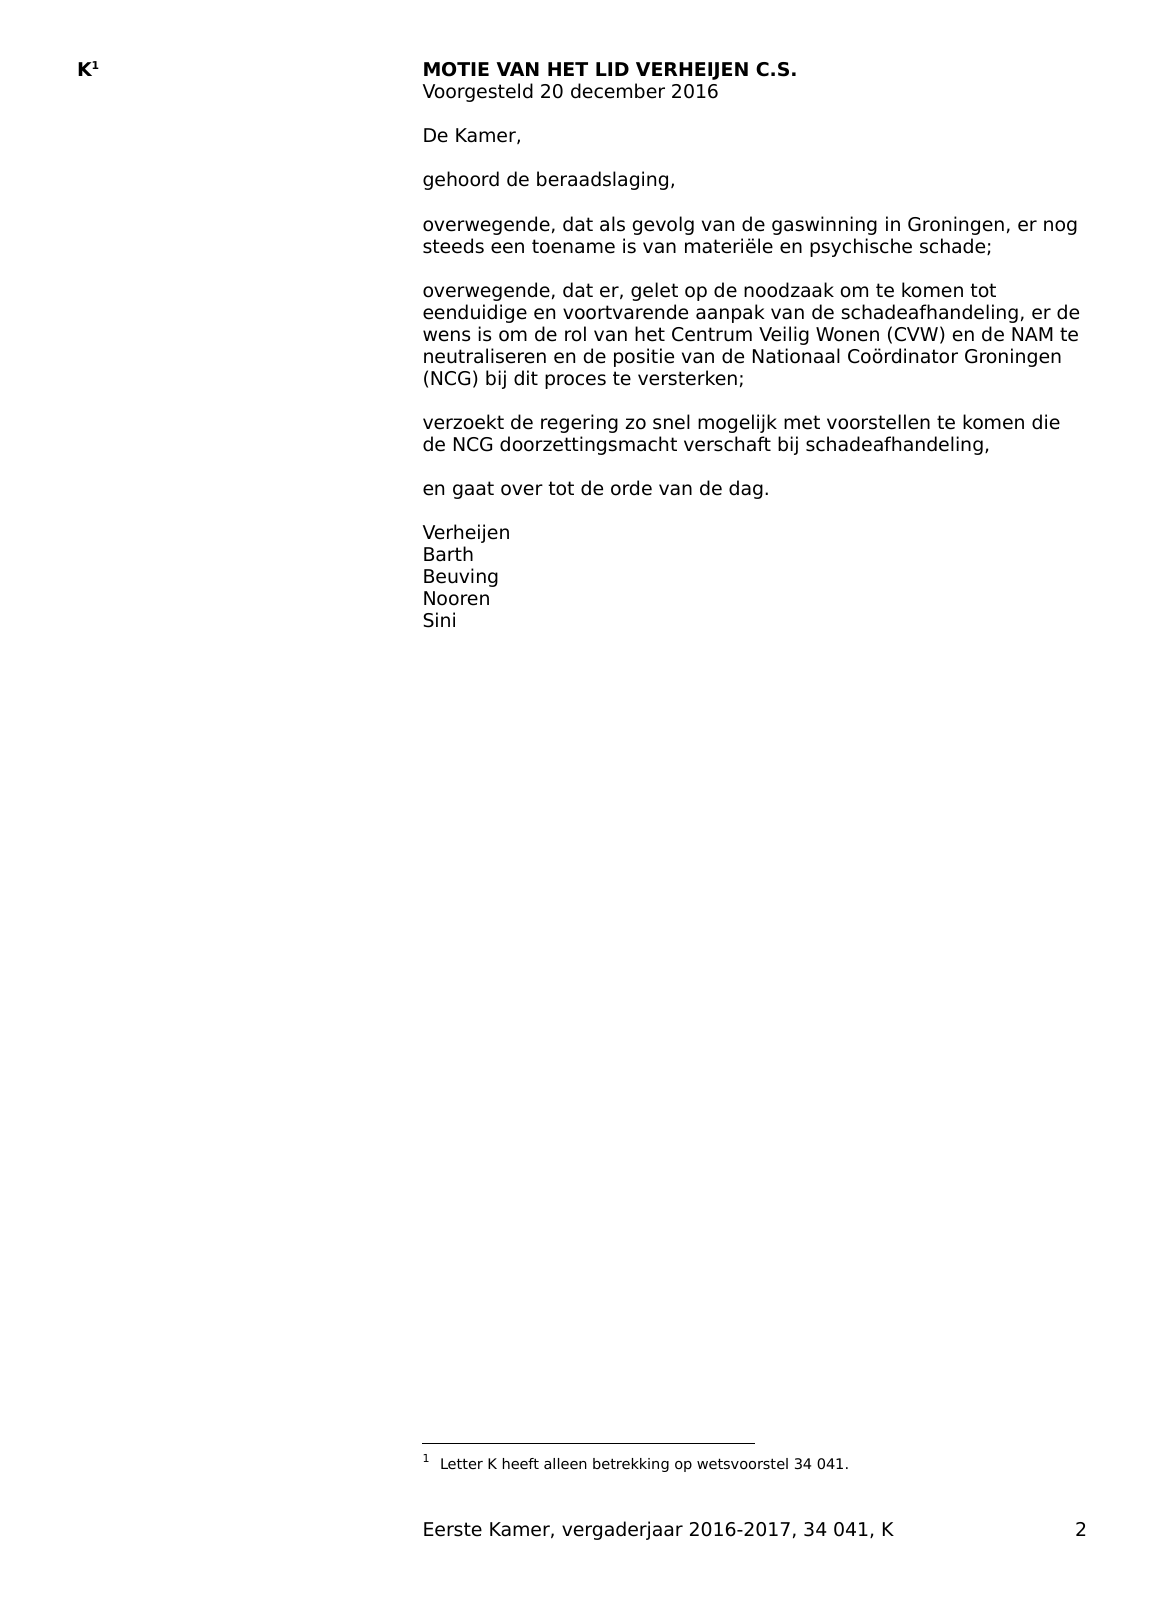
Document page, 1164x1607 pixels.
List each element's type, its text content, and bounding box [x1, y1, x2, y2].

subtitle K MOTIE VAN HET LID VERHEIJEN C.S. [77, 59, 1087, 81]
text Beuving [422, 566, 1087, 588]
text Voorgesteld 20 december 2016 [422, 81, 1087, 103]
text overwegende, dat als gevolg van de gaswinning in Groningen, er nog steeds een toename is van materiële en psychische schade; [422, 213, 1087, 257]
text Verheijen [422, 522, 1087, 544]
text Nooren [422, 588, 1087, 610]
text Sini [422, 610, 1087, 632]
text gehoord de beraadslaging, [422, 169, 1087, 191]
text De Kamer, [422, 125, 1087, 147]
text overwegende, dat er, gelet op de noodzaak om te komen tot eenduidige en voortvarende aanpak van de schadeafhandeling, er de wens is om de rol van het Centrum Veilig Wonen (CVW) en de NAM te neutraliseren en de positie van de Nationaal Coördinator Groningen (NCG) bij dit proces te versterken; [422, 280, 1087, 389]
text Barth [422, 544, 1087, 566]
text verzoekt de regering zo snel mogelijk met voorstellen te komen die de NCG doorzettingsmacht verschaft bij schadeafhandeling, [422, 412, 1087, 456]
text en gaat over tot de orde van de dag. [422, 478, 1087, 500]
text Letter K heeft alleen betrekking op wetsvoorstel 34 041. [422, 1452, 1087, 1474]
